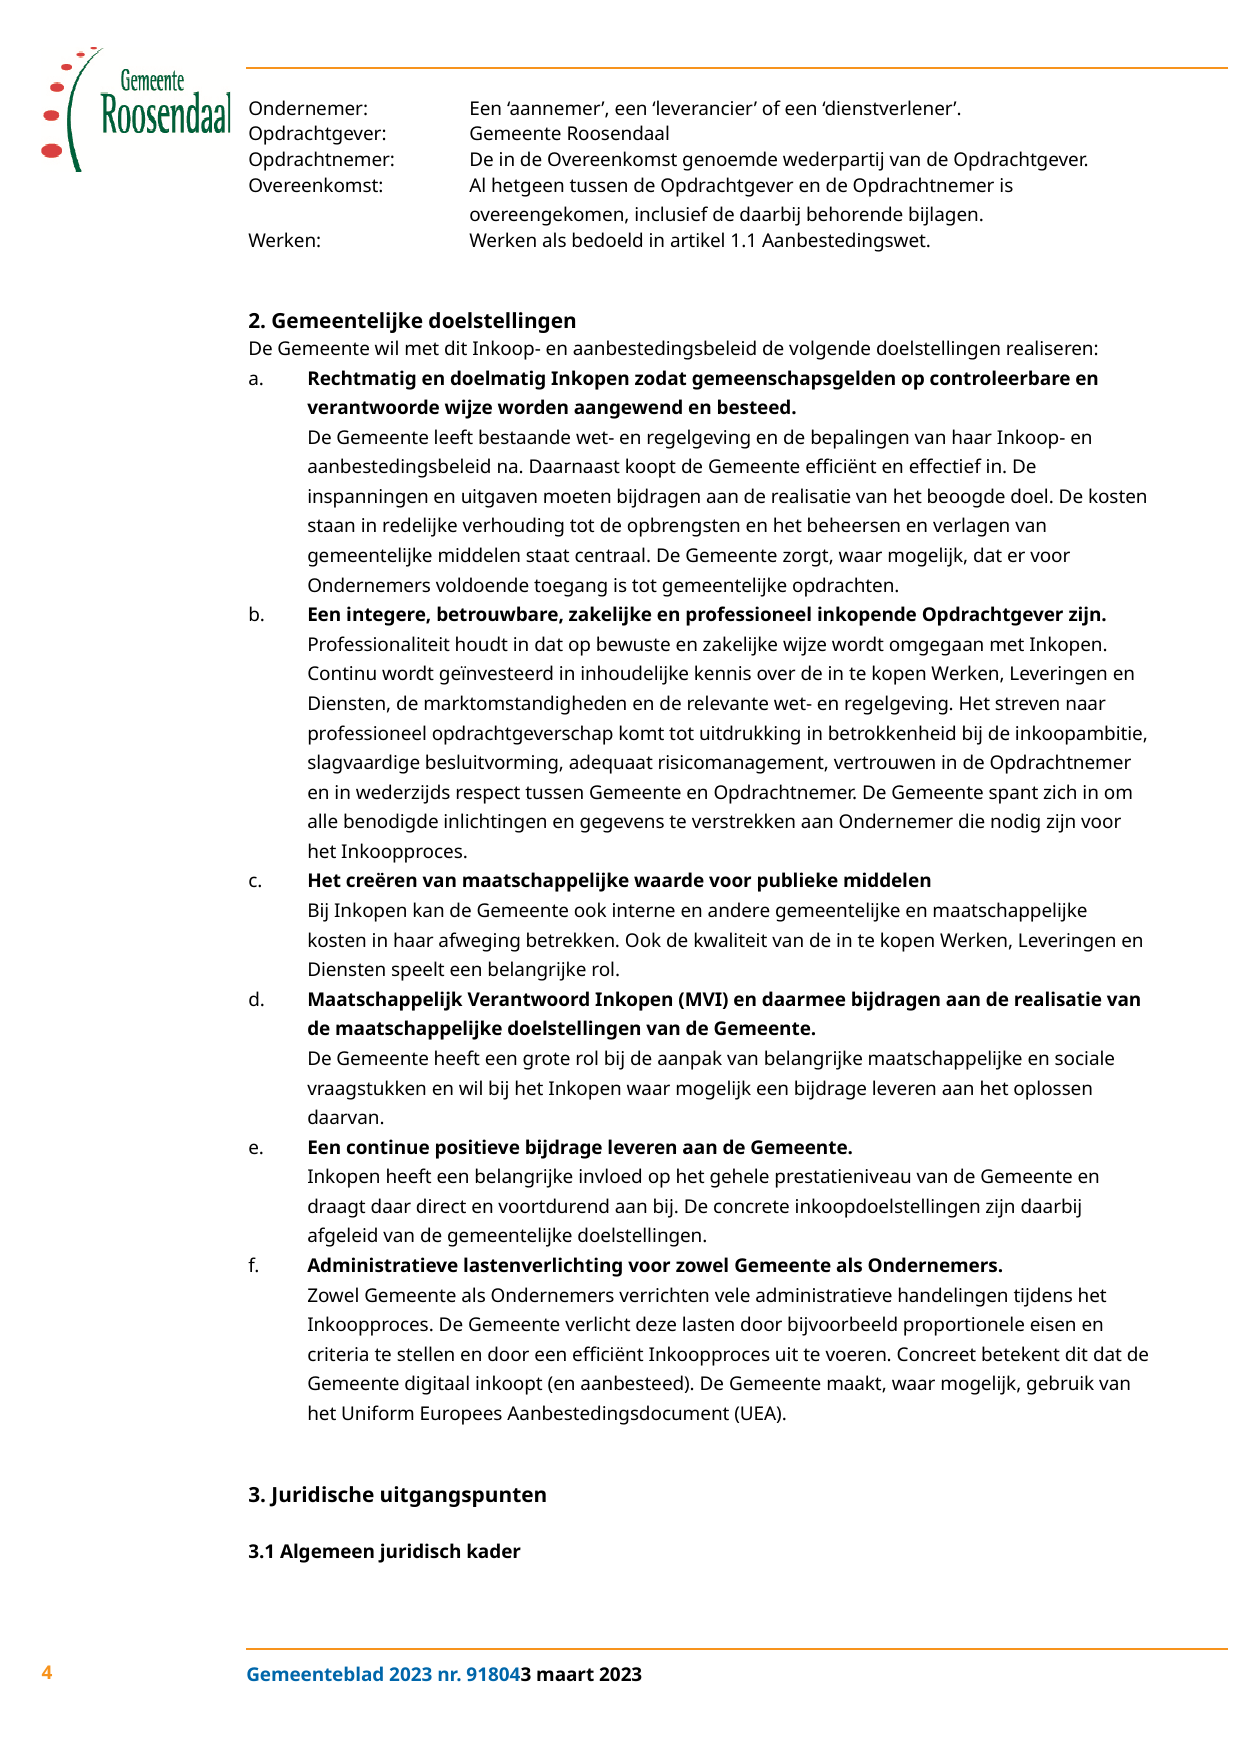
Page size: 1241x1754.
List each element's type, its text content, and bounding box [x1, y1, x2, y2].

table_cell Al hetgeen tussen de Opdrachtgever en de Opdrachtnemer is overeengekomen, inclusief de daarbij behorende bijlagen. [469, 172, 1152, 227]
list Een integere, betrouwbare, zakelijke en professioneel inkopende Opdrachtgever zijn. [248, 601, 1152, 627]
picture [41, 47, 231, 172]
list Een continue positieve bijdrage leveren aan de Gemeente. [248, 1134, 1152, 1159]
text 3.1 Algemeen juridisch kader [248, 1538, 1152, 1564]
list Inkopen heeft een belangrijke invloed op het gehele prestatieniveau van de Gemeente en draagt daar direct en voortdurend aan bij. De concrete inkoopdoelstellingen zijn daarbij afgeleid van de gemeentelijke doelstellingen. [248, 1163, 1152, 1248]
list Rechtmatig en doelmatig Inkopen zodat gemeenschapsgelden op controleerbare en verantwoorde wijze worden aangewend en besteed. [248, 365, 1152, 420]
table_cell Opdrachtnemer: [248, 146, 469, 172]
table_cell Overeenkomst: [248, 172, 469, 227]
list Administratieve lastenverlichting voor zowel Gemeente als Ondernemers. [248, 1252, 1152, 1278]
table_cell Werken: [248, 227, 469, 253]
table_cell Ondernemer: [248, 95, 469, 121]
table_cell Werken als bedoeld in artikel 1.1 Aanbestedingswet. [469, 227, 1152, 253]
list Professionaliteit houdt in dat op bewuste en zakelijke wijze wordt omgegaan met Inkopen. Continu wordt geïnvesteerd in inhoudelijke kennis over de in te kopen Werken, Leveringen en Diensten, de marktomstandigheden en de relevante wet- en regelgeving. Het streven naar professioneel opdrachtgeverschap komt tot uitdrukking in betrokkenheid bij de inkoopambitie, slagvaardige besluitvorming, adequaat risicomanagement, vertrouwen in de Opdrachtnemer en in wederzijds respect tussen Gemeente en Opdrachtnemer. De Gemeente spant zich in om alle benodigde inlichtingen en gegevens te verstrekken aan Ondernemer die nodig zijn voor het Inkoopproces. [248, 631, 1152, 864]
table_cell Gemeente Roosendaal [469, 121, 1152, 146]
table_cell De in de Overeenkomst genoemde wederpartij van de Opdrachtgever. [469, 146, 1152, 172]
text De Gemeente wil met dit Inkoop- en aanbestedingsbeleid de volgende doelstellingen realiseren: [248, 335, 1152, 361]
list De Gemeente heeft een grote rol bij de aanpak van belangrijke maatschappelijke en sociale vraagstukken en wil bij het Inkopen waar mogelijk een bijdrage leveren aan het oplossen daarvan. [248, 1045, 1152, 1130]
text 3. Juridische uitgangspunten [248, 1480, 1152, 1508]
list Bij Inkopen kan de Gemeente ook interne en andere gemeentelijke en maatschappelijke kosten in haar afweging betrekken. Ook de kwaliteit van de in te kopen Werken, Leveringen en Diensten speelt een belangrijke rol. [248, 897, 1152, 982]
list Zowel Gemeente als Ondernemers verrichten vele administratieve handelingen tijdens het Inkoopproces. De Gemeente verlicht deze lasten door bijvoorbeeld proportionele eisen en criteria te stellen en door een efficiënt Inkoopproces uit te voeren. Concreet betekent dit dat de Gemeente digitaal inkoopt (en aanbesteed). De Gemeente maakt, waar mogelijk, gebruik van het Uniform Europees Aanbestedingsdocument (UEA). [248, 1282, 1152, 1426]
text 2. Gemeentelijke doelstellingen [248, 307, 1152, 335]
list Het creëren van maatschappelijke waarde voor publieke middelen [248, 868, 1152, 893]
table_cell Opdrachtgever: [248, 121, 469, 146]
list Maatschappelijk Verantwoord Inkopen (MVI) en daarmee bijdragen aan de realisatie van de maatschappelijke doelstellingen van de Gemeente. [248, 986, 1152, 1041]
list De Gemeente leeft bestaande wet- en regelgeving en de bepalingen van haar Inkoop- en aanbestedingsbeleid na. Daarnaast koopt de Gemeente efficiënt en effectief in. De inspanningen en uitgaven moeten bijdragen aan de realisatie van het beoogde doel. De kosten staan in redelijke verhouding tot de opbrengsten en het beheersen en verlagen van gemeentelijke middelen staat centraal. De Gemeente zorgt, waar mogelijk, dat er voor Ondernemers voldoende toegang is tot gemeentelijke opdrachten. [248, 424, 1152, 597]
table_cell Een ‘aannemer’, een ‘leverancier’ of een ‘dienstverlener’. [469, 95, 1152, 121]
